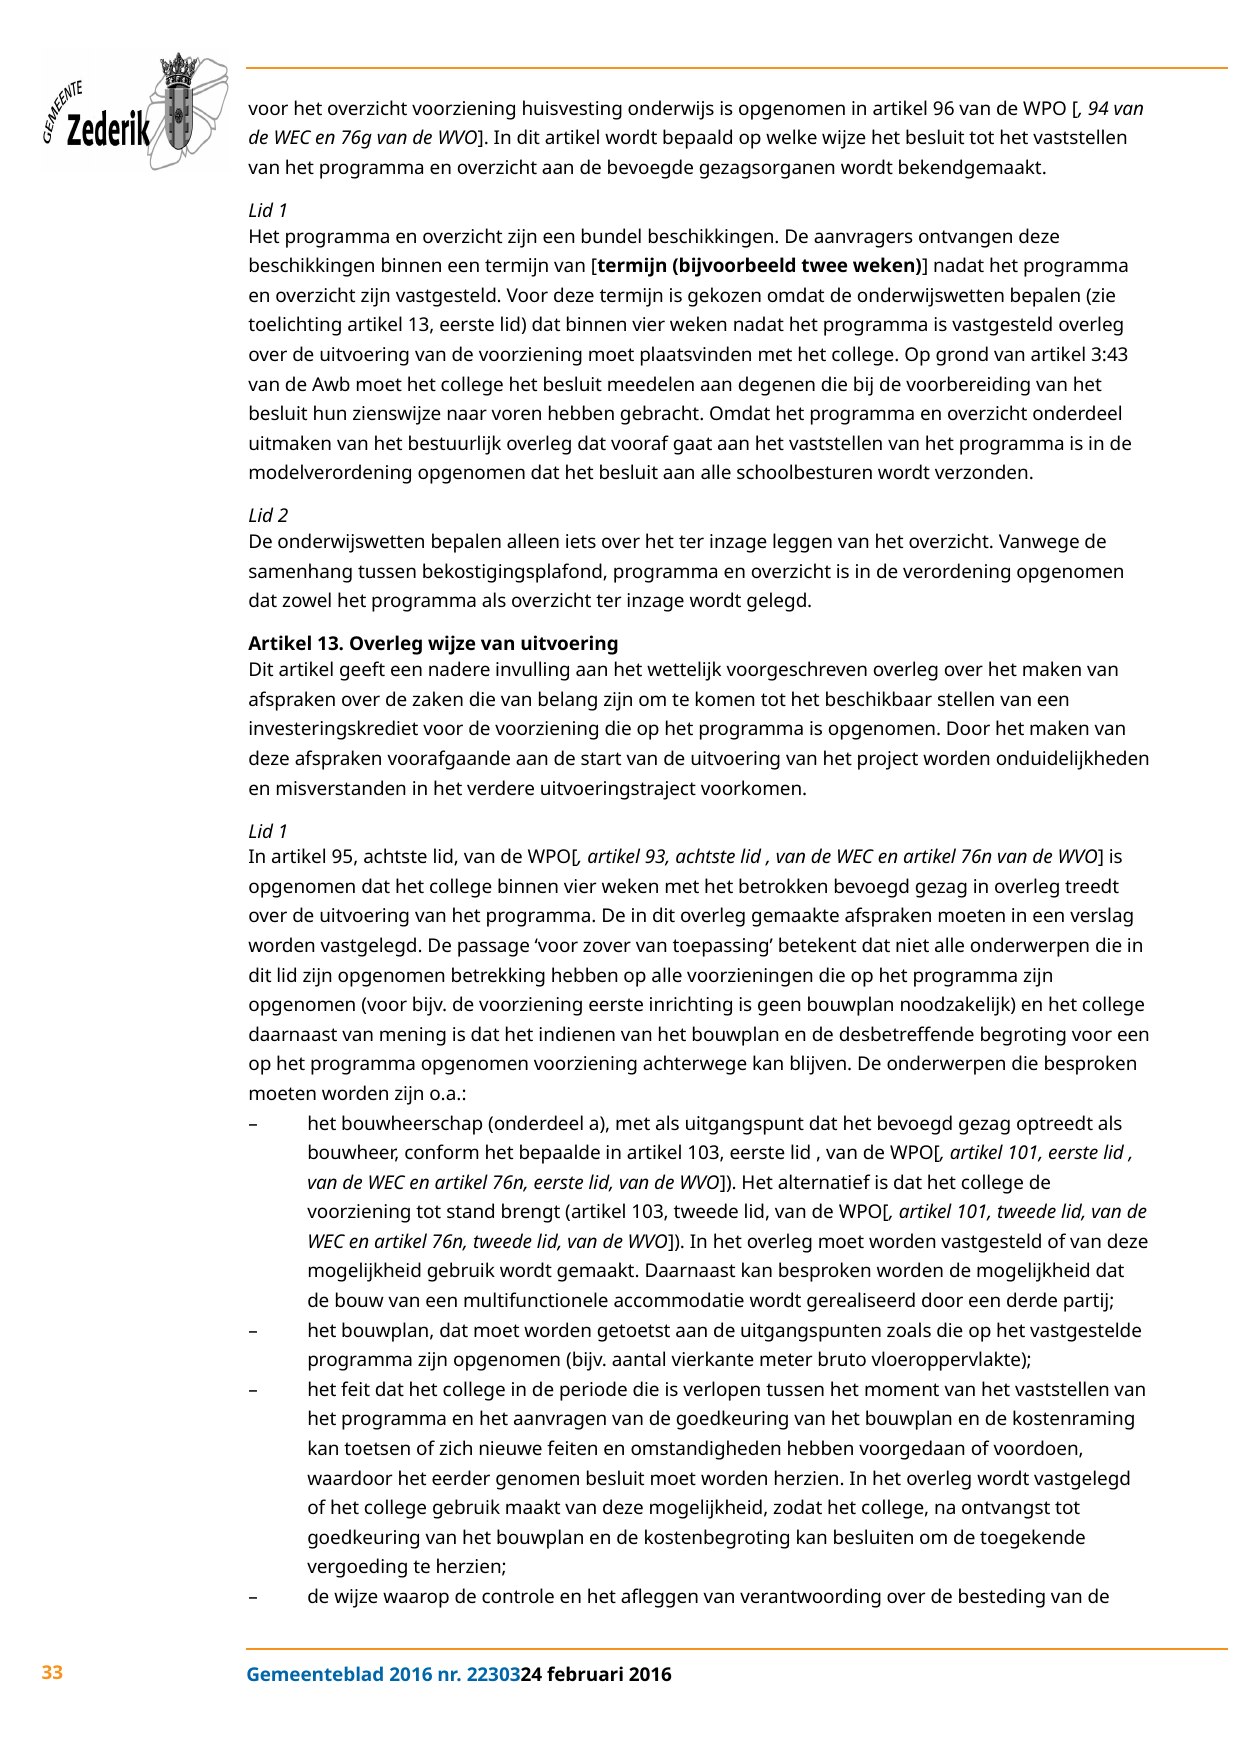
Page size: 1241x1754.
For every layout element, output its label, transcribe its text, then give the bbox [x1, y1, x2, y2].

list het feit dat het college in de periode die is verlopen tussen het moment van het vaststellen van het programma en het aanvragen van de goedkeuring van het bouwplan en de kostenraming kan toetsen of zich nieuwe feiten en omstandigheden hebben voorgedaan of voordoen, waardoor het eerder genomen besluit moet worden herzien. In het overleg wordt vastgelegd of het college gebruik maakt van deze mogelijkheid, zodat het college, na ontvangst tot goedkeuring van het bouwplan en de kostenbegroting kan besluiten om de toegekende vergoeding te herzien; [248, 1376, 1152, 1579]
text In artikel 95, achtste lid, van de WPO[, artikel 93, achtste lid , van de WEC en artikel 76n van de WVO] is opgenomen dat het college binnen vier weken met het betrokken bevoegd gezag in overleg treedt over de uitvoering van het programma. De in dit overleg gemaakte afspraken moeten in een verslag worden vastgelegd. De passage ‘voor zover van toepassing’ betekent dat niet alle onderwerpen die in dit lid zijn opgenomen betrekking hebben op alle voorzieningen die op het programma zijn opgenomen (voor bijv. de voorziening eerste inrichting is geen bouwplan noodzakelijk) en het college daarnaast van mening is dat het indienen van het bouwplan en de desbetreffende begroting voor een op het programma opgenomen voorziening achterwege kan blijven. De onderwerpen die besproken moeten worden zijn o.a.: [248, 843, 1152, 1106]
list de wijze waarop de controle en het afleggen van verantwoording over de besteding van de [248, 1583, 1152, 1609]
text Lid 1 [248, 818, 1152, 843]
text Lid 2 [248, 503, 1152, 528]
text Dit artikel geeft een nadere invulling aan het wettelijk voorgeschreven overleg over het maken van afspraken over de zaken die van belang zijn om te komen tot het beschikbaar stellen van een investeringskrediet voor de voorziening die op het programma is opgenomen. Door het maken van deze afspraken voorafgaande aan de start van de uitvoering van het project worden onduidelijkheden en misverstanden in het verdere uitvoeringstraject voorkomen. [248, 656, 1152, 800]
text voor het overzicht voorziening huisvesting onderwijs is opgenomen in artikel 96 van de WPO [, 94 van de WEC en 76g van de WVO]. In dit artikel wordt bepaald op welke wijze het besluit tot het vaststellen van het programma en overzicht aan de bevoegde gezagsorganen wordt bekendgemaakt. [248, 95, 1152, 180]
text De onderwijswetten bepalen alleen iets over het ter inzage leggen van het overzicht. Vanwege de samenhang tussen bekostigingsplafond, programma en overzicht is in de verordening opgenomen dat zowel het programma als overzicht ter inzage wordt gelegd. [248, 528, 1152, 613]
text Lid 1 [248, 197, 1152, 223]
list het bouwheerschap (onderdeel a), met als uitgangspunt dat het bevoegd gezag optreedt als bouwheer, conform het bepaalde in artikel 103, eerste lid , van de WPO[, artikel 101, eerste lid , van de WEC en artikel 76n, eerste lid, van de WVO]). Het alternatief is dat het college de voorziening tot stand brengt (artikel 103, tweede lid, van de WPO[, artikel 101, tweede lid, van de WEC en artikel 76n, tweede lid, van de WVO]). In het overleg moet worden vastgesteld of van deze mogelijkheid gebruik wordt gemaakt. Daarnaast kan besproken worden de mogelijkheid dat de bouw van een multifunctionele accommodatie wordt gerealiseerd door een derde partij; [248, 1110, 1152, 1313]
picture [41, 47, 231, 172]
text Artikel 13. Overleg wijze van uitvoering [248, 631, 1152, 656]
list het bouwplan, dat moet worden getoetst aan de uitgangspunten zoals die op het vastgestelde programma zijn opgenomen (bijv. aantal vierkante meter bruto vloeroppervlakte); [248, 1317, 1152, 1372]
text Het programma en overzicht zijn een bundel beschikkingen. De aanvragers ontvangen deze beschikkingen binnen een termijn van [termijn (bijvoorbeeld twee weken)] nadat het programma en overzicht zijn vastgesteld. Voor deze termijn is gekozen omdat de onderwijswetten bepalen (zie toelichting artikel 13, eerste lid) dat binnen vier weken nadat het programma is vastgesteld overleg over de uitvoering van de voorziening moet plaatsvinden met het college. Op grond van artikel 3:43 van de Awb moet het college het besluit meedelen aan degenen die bij de voorbereiding van het besluit hun zienswijze naar voren hebben gebracht. Omdat het programma en overzicht onderdeel uitmaken van het bestuurlijk overleg dat vooraf gaat aan het vaststellen van het programma is in de modelverordening opgenomen dat het besluit aan alle schoolbesturen wordt verzonden. [248, 223, 1152, 485]
